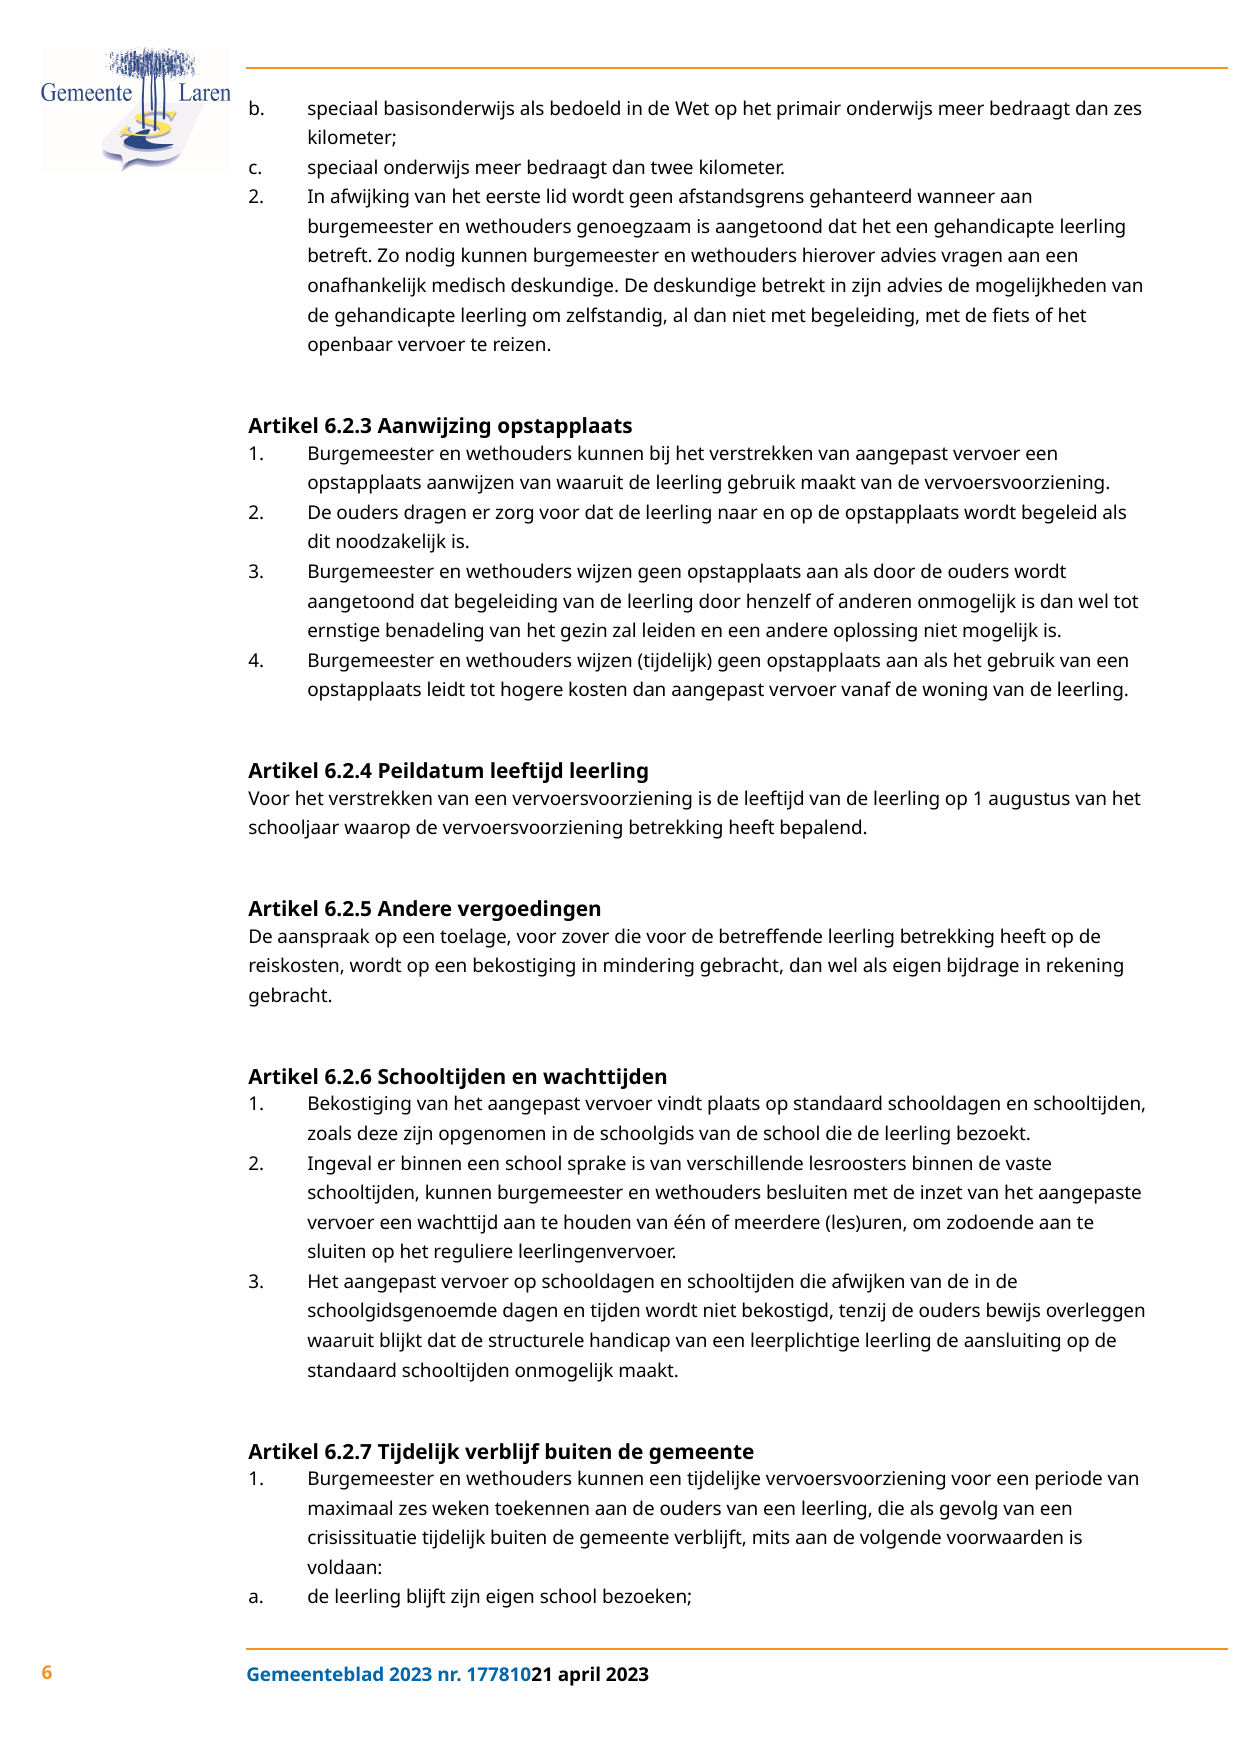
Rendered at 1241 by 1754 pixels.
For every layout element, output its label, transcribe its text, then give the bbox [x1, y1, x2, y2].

text Artikel 6.2.4 Peildatum leeftijd leerling [248, 757, 1152, 785]
picture [41, 47, 231, 172]
text De aanspraak op een toelage, voor zover die voor de betreffende leerling betrekking heeft op de reiskosten, wordt op een bekostiging in mindering gebracht, dan wel als eigen bijdrage in rekening gebracht. [248, 923, 1152, 1008]
text Artikel 6.2.6 Schooltijden en wachttijden [248, 1062, 1152, 1091]
list speciaal onderwijs meer bedraagt dan twee kilometer. [248, 154, 1152, 180]
text Artikel 6.2.7 Tijdelijk verblijf buiten de gemeente [248, 1437, 1152, 1465]
list In afwijking van het eerste lid wordt geen afstandsgrens gehanteerd wanneer aan burgemeester en wethouders genoegzaam is aangetoond dat het een gehandicapte leerling betreft. Zo nodig kunnen burgemeester en wethouders hierover advies vragen aan een onafhankelijk medisch deskundige. De deskundige betrekt in zijn advies de mogelijkheden van de gehandicapte leerling om zelfstandig, al dan niet met begeleiding, met de fiets of het openbaar vervoer te reizen. [248, 183, 1152, 357]
list Burgemeester en wethouders kunnen een tijdelijke vervoersvoorziening voor een periode van maximaal zes weken toekennen aan de ouders van een leerling, die als gevolg van een crisissituatie tijdelijk buiten de gemeente verblijft, mits aan de volgende voorwaarden is voldaan: [248, 1465, 1152, 1580]
list De ouders dragen er zorg voor dat de leerling naar en op de opstapplaats wordt begeleid als dit noodzakelijk is. [248, 499, 1152, 554]
list Burgemeester en wethouders wijzen (tijdelijk) geen opstapplaats aan als het gebruik van een opstapplaats leidt tot hogere kosten dan aangepast vervoer vanaf de woning van de leerling. [248, 647, 1152, 702]
list Burgemeester en wethouders wijzen geen opstapplaats aan als door de ouders wordt aangetoond dat begeleiding van de leerling door henzelf of anderen onmogelijk is dan wel tot ernstige benadeling van het gezin zal leiden en een andere oplossing niet mogelijk is. [248, 558, 1152, 643]
list Burgemeester en wethouders kunnen bij het verstrekken van aangepast vervoer een opstapplaats aanwijzen van waaruit de leerling gebruik maakt van de vervoersvoorziening. [248, 440, 1152, 495]
list de leerling blijft zijn eigen school bezoeken; [248, 1584, 1152, 1609]
list Het aangepast vervoer op schooldagen en schooltijden die afwijken van de in de schoolgidsgenoemde dagen en tijden wordt niet bekostigd, tenzij de ouders bewijs overleggen waaruit blijkt dat de structurele handicap van een leerplichtige leerling de aansluiting op de standaard schooltijden onmogelijk maakt. [248, 1268, 1152, 1383]
list speciaal basisonderwijs als bedoeld in de Wet op het primair onderwijs meer bedraagt dan zes kilometer; [248, 95, 1152, 150]
text Voor het verstrekken van een vervoersvoorziening is de leeftijd van de leerling op 1 augustus van het schooljaar waarop de vervoersvoorziening betrekking heeft bepalend. [248, 785, 1152, 840]
text Artikel 6.2.3 Aanwijzing opstapplaats [248, 411, 1152, 440]
list Ingeval er binnen een school sprake is van verschillende lesroosters binnen de vaste schooltijden, kunnen burgemeester en wethouders besluiten met de inzet van het aangepaste vervoer een wachttijd aan te houden van één of meerdere (les)uren, om zodoende aan te sluiten op het reguliere leerlingenvervoer. [248, 1150, 1152, 1264]
list Bekostiging van het aangepast vervoer vindt plaats op standaard schooldagen en schooltijden, zoals deze zijn opgenomen in de schoolgids van de school die de leerling bezoekt. [248, 1091, 1152, 1146]
text Artikel 6.2.5 Andere vergoedingen [248, 894, 1152, 923]
